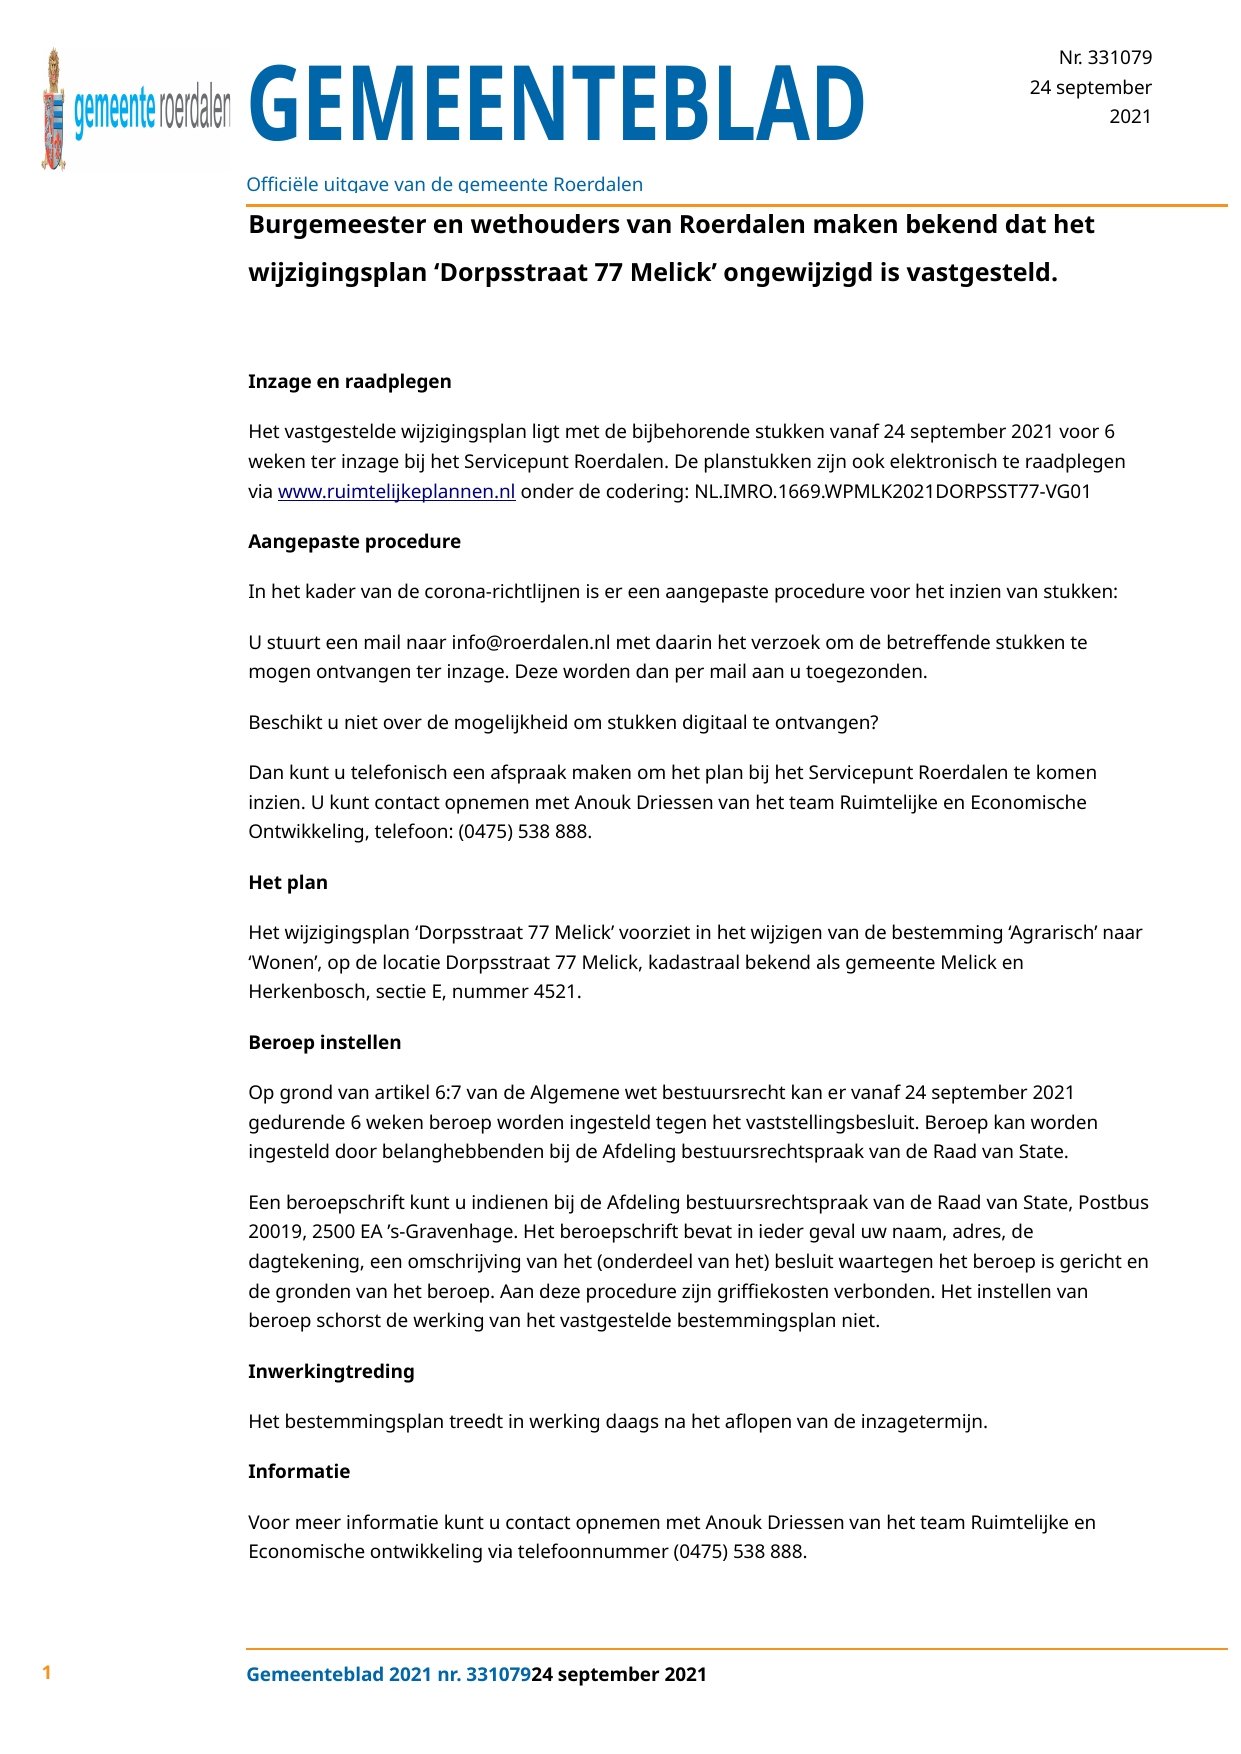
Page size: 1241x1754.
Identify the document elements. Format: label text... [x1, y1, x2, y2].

text Op grond van artikel 6:7 van de Algemene wet bestuursrecht kan er vanaf 24 september 2021 gedurende 6 weken beroep worden ingesteld tegen het vaststellingsbesluit. Beroep kan worden ingesteld door belanghebbenden bij de Afdeling bestuursrechtspraak van de Raad van State. [248, 1079, 1152, 1164]
text Dan kunt u telefonisch een afspraak maken om het plan bij het Servicepunt Roerdalen te komen inzien. U kunt contact opnemen met Anouk Driessen van het team Ruimtelijke en Economische Ontwikkeling, telefoon: (0475) 538 888. [248, 759, 1152, 844]
text U stuurt een mail naar info@roerdalen.nl met daarin het verzoek om de betreffende stukken te mogen ontvangen ter inzage. Deze worden dan per mail aan u toegezonden. [248, 629, 1152, 684]
text Beschikt u niet over de mogelijkheid om stukken digitaal te ontvangen? [248, 709, 1152, 735]
text Het vastgestelde wijzigingsplan ligt met de bijbehorende stukken vanaf 24 september 2021 voor 6 weken ter inzage bij het Servicepunt Roerdalen. De planstukken zijn ook elektronisch te raadplegen via www.ruimtelijkeplannen.nl onder de codering: NL.IMRO.1669.WPMLK2021DORPSST77-VG01 [248, 419, 1152, 504]
text Een beroepschrift kunt u indienen bij de Afdeling bestuursrechtspraak van de Raad van State, Postbus 20019, 2500 EA ’s-Gravenhage. Het beroepschrift bevat in ieder geval uw naam, adres, de dagtekening, een omschrijving van het (onderdeel van het) besluit waartegen het beroep is gericht en de gronden van het beroep. Aan deze procedure zijn griffiekosten verbonden. Het instellen van beroep schorst de werking van het vastgestelde bestemmingsplan niet. [248, 1189, 1152, 1333]
text Beroep instellen [248, 1029, 1152, 1055]
text Burgemeester en wethouders van Roerdalen maken bekend dat het wijzigingsplan ‘Dorpsstraat 77 Melick’ ongewijzigd is vastgesteld. [248, 207, 1152, 288]
text Inzage en raadplegen [248, 368, 1152, 394]
picture [41, 47, 231, 172]
text Aangepaste procedure [248, 528, 1152, 554]
text Informatie [248, 1459, 1152, 1484]
text Voor meer informatie kunt u contact opnemen met Anouk Driessen van het team Ruimtelijke en Economische ontwikkeling via telefoonnummer (0475) 538 888. [248, 1509, 1152, 1564]
text Het plan [248, 869, 1152, 895]
text In het kader van de corona-richtlijnen is er een aangepaste procedure voor het inzien van stukken: [248, 579, 1152, 604]
text Het bestemmingsplan treedt in werking daags na het aflopen van de inzagetermijn. [248, 1408, 1152, 1434]
text Het wijzigingsplan ‘Dorpsstraat 77 Melick’ voorziet in het wijzigen van de bestemming ‘Agrarisch’ naar ‘Wonen’, op de locatie Dorpsstraat 77 Melick, kadastraal bekend als gemeente Melick en Herkenbosch, sectie E, nummer 4521. [248, 919, 1152, 1004]
text Inwerkingtreding [248, 1358, 1152, 1384]
